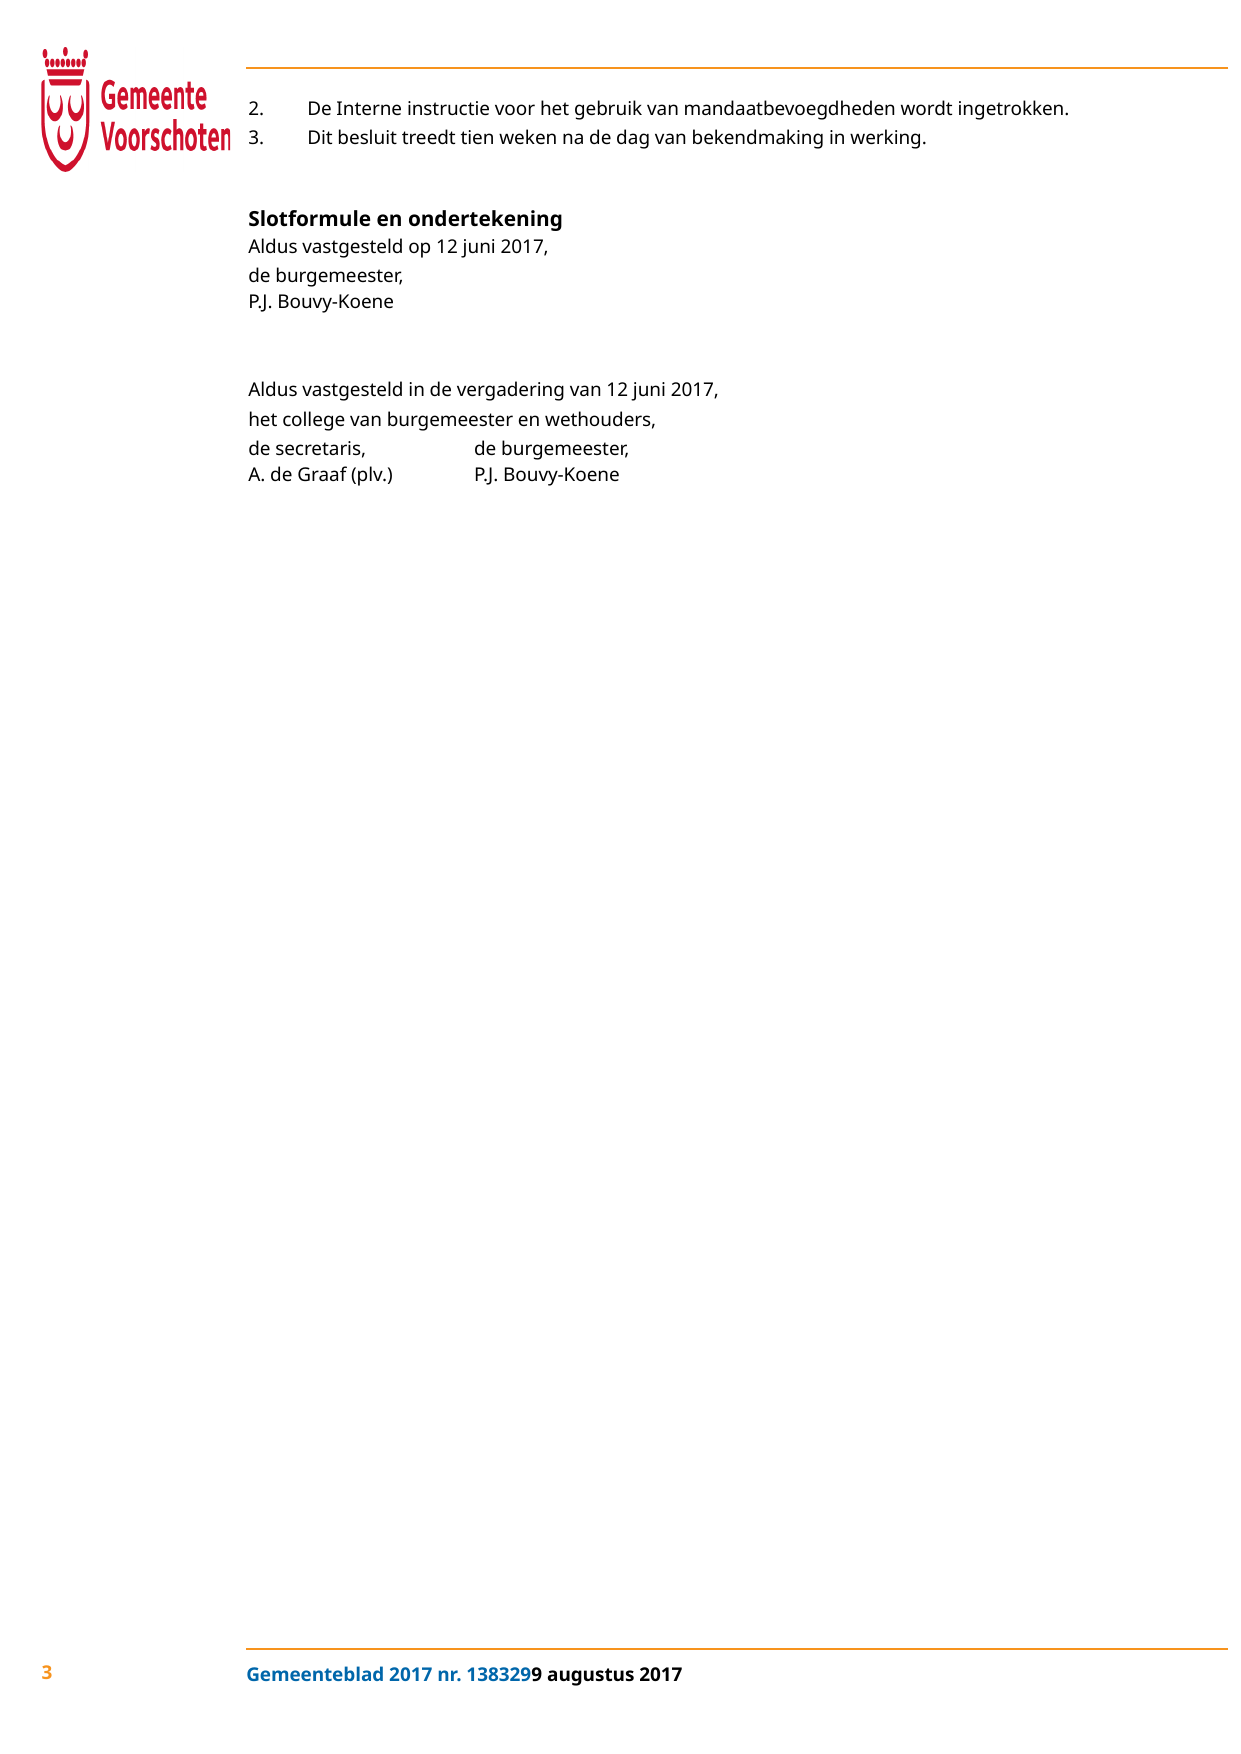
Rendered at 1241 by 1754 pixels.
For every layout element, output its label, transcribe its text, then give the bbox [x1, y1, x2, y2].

text Slotformule en ondertekening [248, 204, 1152, 233]
table_cell P.J. Bouvy-Koene [248, 288, 700, 314]
text Aldus vastgesteld in de vergadering van 12 juni 2017, [248, 376, 1152, 402]
table_cell A. de Graaf (plv.) [248, 461, 474, 487]
table_header de burgemeester, [474, 436, 700, 461]
table_header de burgemeester, [248, 263, 700, 288]
table_header de secretaris, [248, 436, 474, 461]
text Aldus vastgesteld op 12 juni 2017, [248, 233, 1152, 258]
list De Interne instructie voor het gebruik van mandaatbevoegdheden wordt ingetrokken. [248, 95, 1152, 121]
list Dit besluit treedt tien weken na de dag van bekendmaking in werking. [248, 124, 1152, 150]
text het college van burgemeester en wethouders, [248, 406, 1152, 432]
table_cell P.J. Bouvy-Koene [474, 461, 700, 487]
picture [41, 47, 231, 172]
